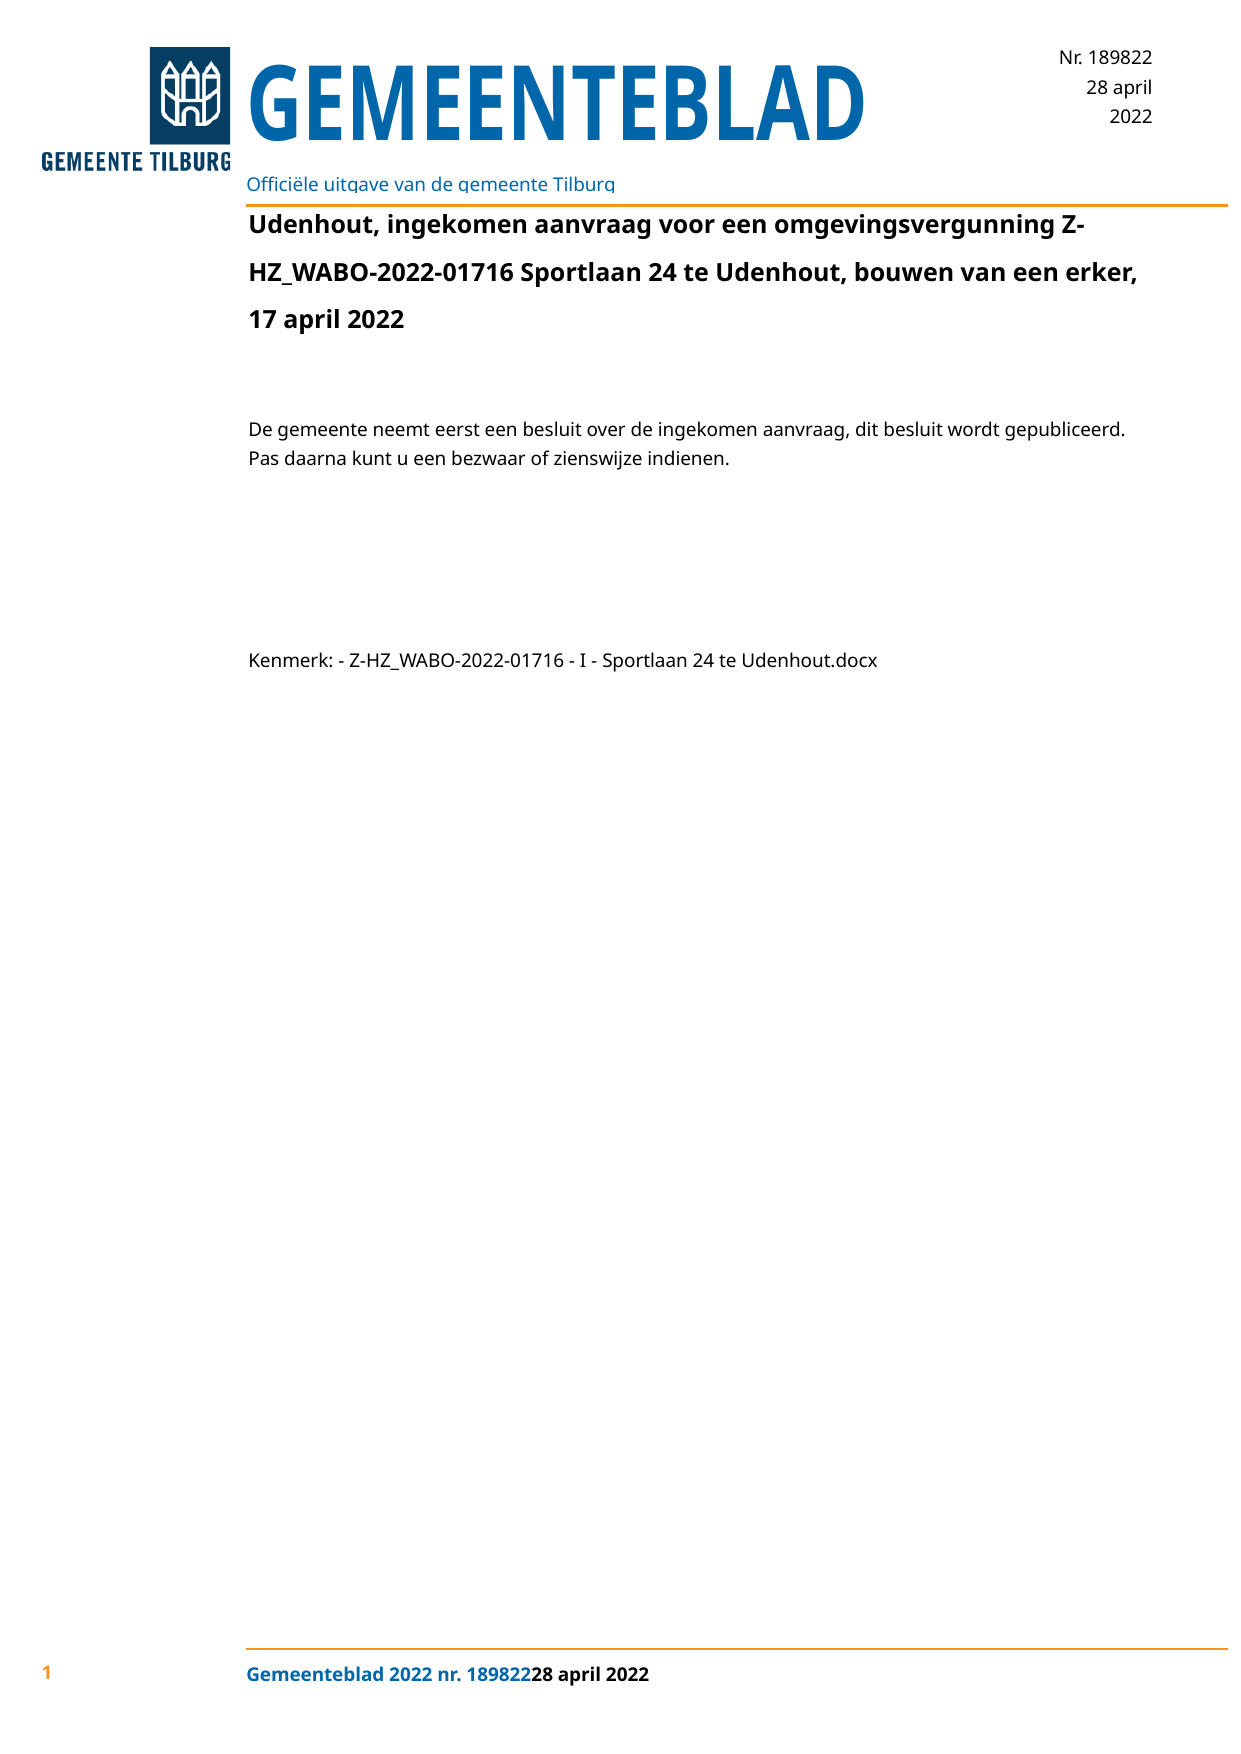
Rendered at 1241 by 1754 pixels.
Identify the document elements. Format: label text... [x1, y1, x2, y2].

picture [41, 47, 231, 172]
text De gemeente neemt eerst een besluit over de ingekomen aanvraag, dit besluit wordt gepubliceerd. Pas daarna kunt u een bezwaar of zienswijze indienen. [248, 416, 1152, 471]
text Kenmerk: - Z-HZ_WABO-2022-01716 - I - Sportlaan 24 te Udenhout.docx [248, 647, 1152, 673]
text Udenhout, ingekomen aanvraag voor een omgevingsvergunning Z-HZ_WABO-2022-01716 Sportlaan 24 te Udenhout, bouwen van een erker, 17 april 2022 [248, 207, 1152, 336]
